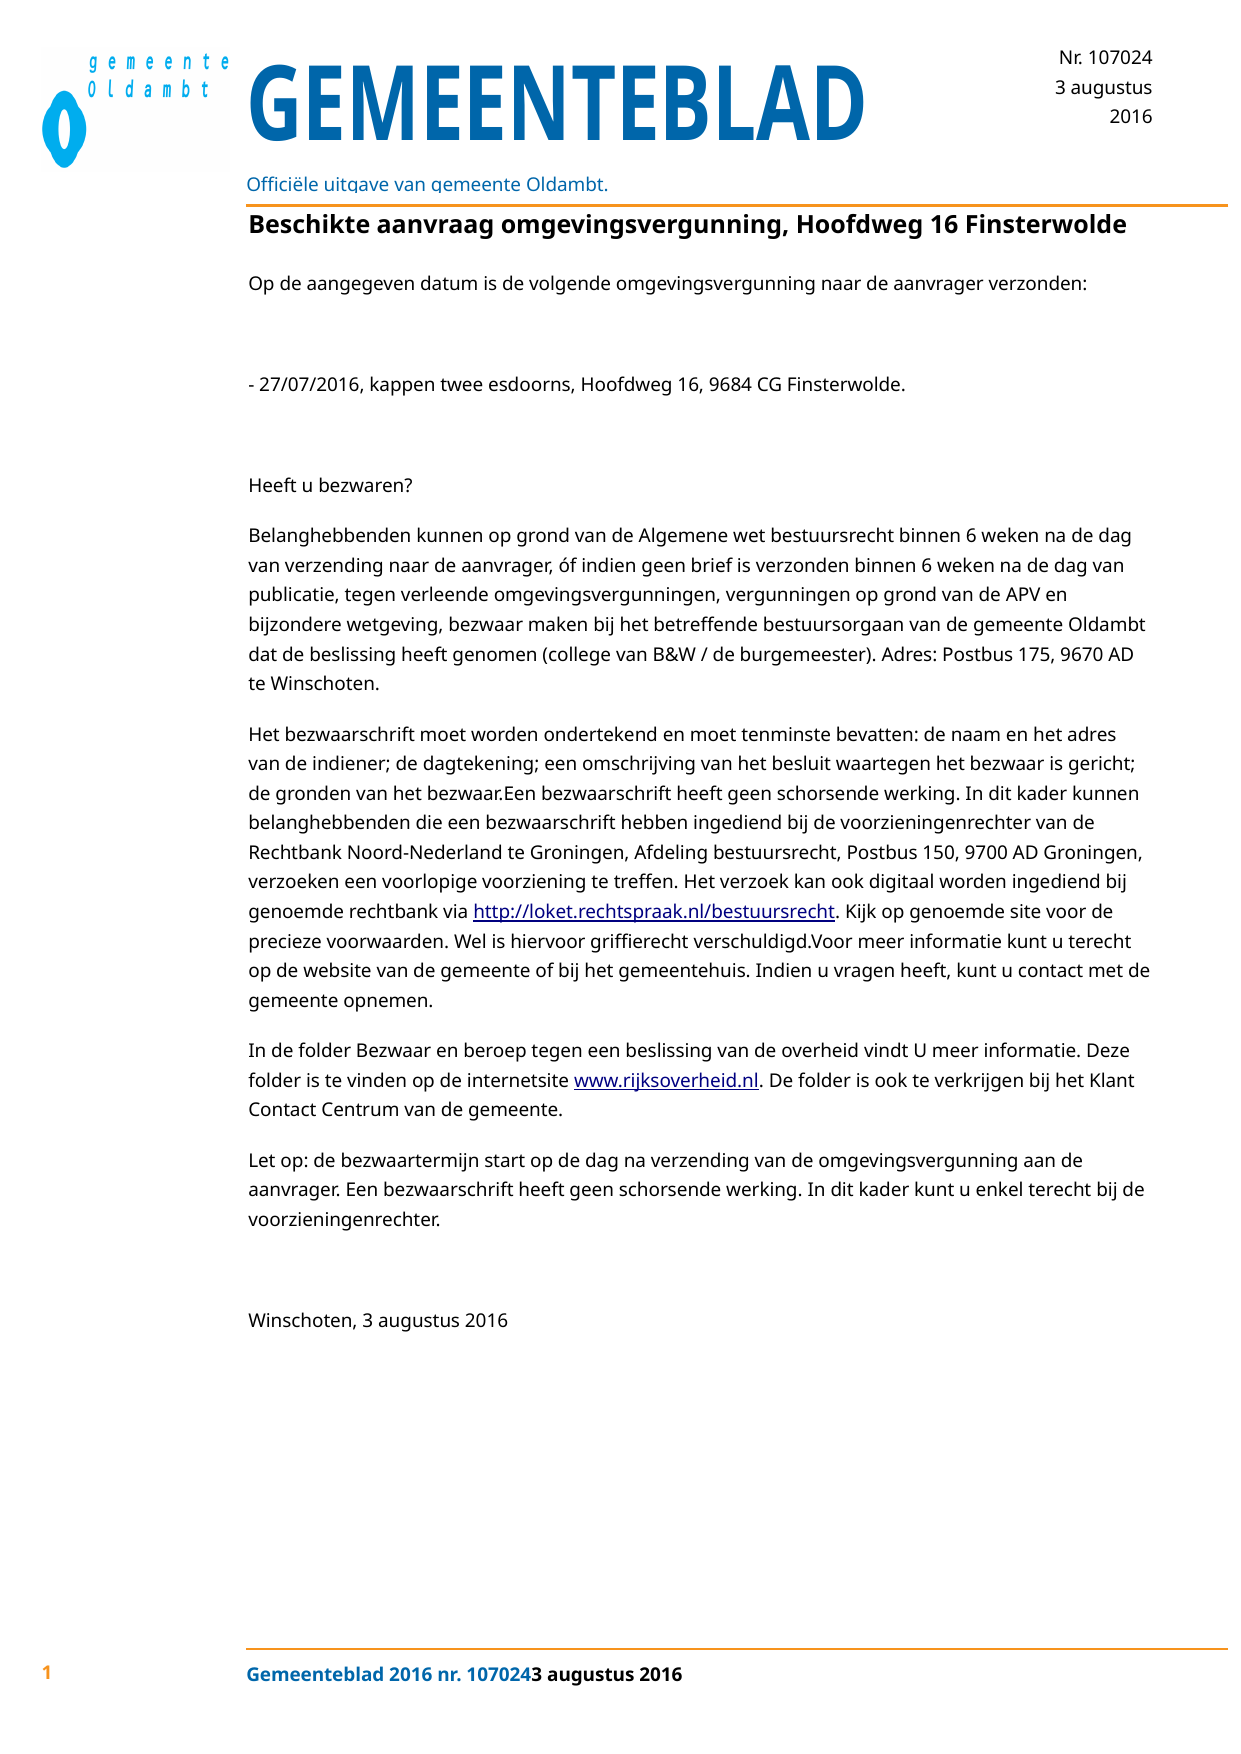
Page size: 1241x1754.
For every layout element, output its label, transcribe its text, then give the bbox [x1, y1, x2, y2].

text Het bezwaarschrift moet worden ondertekend en moet tenminste bevatten: de naam en het adres van de indiener; de dagtekening; een omschrijving van het besluit waartegen het bezwaar is gericht; de gronden van het bezwaar.Een bezwaarschrift heeft geen schorsende werking. In dit kader kunnen belanghebbenden die een bezwaarschrift hebben ingediend bij de voorzieningenrechter van de Rechtbank Noord-Nederland te Groningen, Afdeling bestuursrecht, Postbus 150, 9700 AD Groningen, verzoeken een voorlopige voorziening te treffen. Het verzoek kan ook digitaal worden ingediend bij genoemde rechtbank via http://loket.rechtspraak.nl/bestuursrecht. Kijk op genoemde site voor de precieze voorwaarden. Wel is hiervoor griffierecht verschuldigd.Voor meer informatie kunt u terecht op de website van de gemeente of bij het gemeentehuis. Indien u vragen heeft, kunt u contact met de gemeente opnemen. [248, 721, 1152, 1013]
picture [41, 47, 231, 172]
text Heeft u bezwaren? [248, 472, 1152, 498]
text Belanghebbenden kunnen op grond van de Algemene wet bestuursrecht binnen 6 weken na de dag van verzending naar de aanvrager, óf indien geen brief is verzonden binnen 6 weken na de dag van publicatie, tegen verleende omgevingsvergunningen, vergunningen op grond van de APV en bijzondere wetgeving, bezwaar maken bij het betreffende bestuursorgaan van de gemeente Oldambt dat de beslissing heeft genomen (college van B&W / de burgemeester). Adres: Postbus 175, 9670 AD te Winschoten. [248, 522, 1152, 696]
text Beschikte aanvraag omgevingsvergunning, Hoofdweg 16 Finsterwolde [248, 207, 1152, 241]
text Let op: de bezwaartermijn start op de dag na verzending van de omgevingsvergunning aan de aanvrager. Een bezwaarschrift heeft geen schorsende werking. In dit kader kunt u enkel terecht bij de voorzieningenrechter. [248, 1147, 1152, 1232]
text - 27/07/2016, kappen twee esdoorns, Hoofdweg 16, 9684 CG Finsterwolde. [248, 371, 1152, 397]
text Op de aangegeven datum is de volgende omgevingsvergunning naar de aanvrager verzonden: [248, 270, 1152, 296]
text Winschoten, 3 augustus 2016 [248, 1307, 1152, 1333]
text In de folder Bezwaar en beroep tegen een beslissing van de overheid vindt U meer informatie. Deze folder is te vinden op de internetsite www.rijksoverheid.nl. De folder is ook te verkrijgen bij het Klant Contact Centrum van de gemeente. [248, 1037, 1152, 1122]
